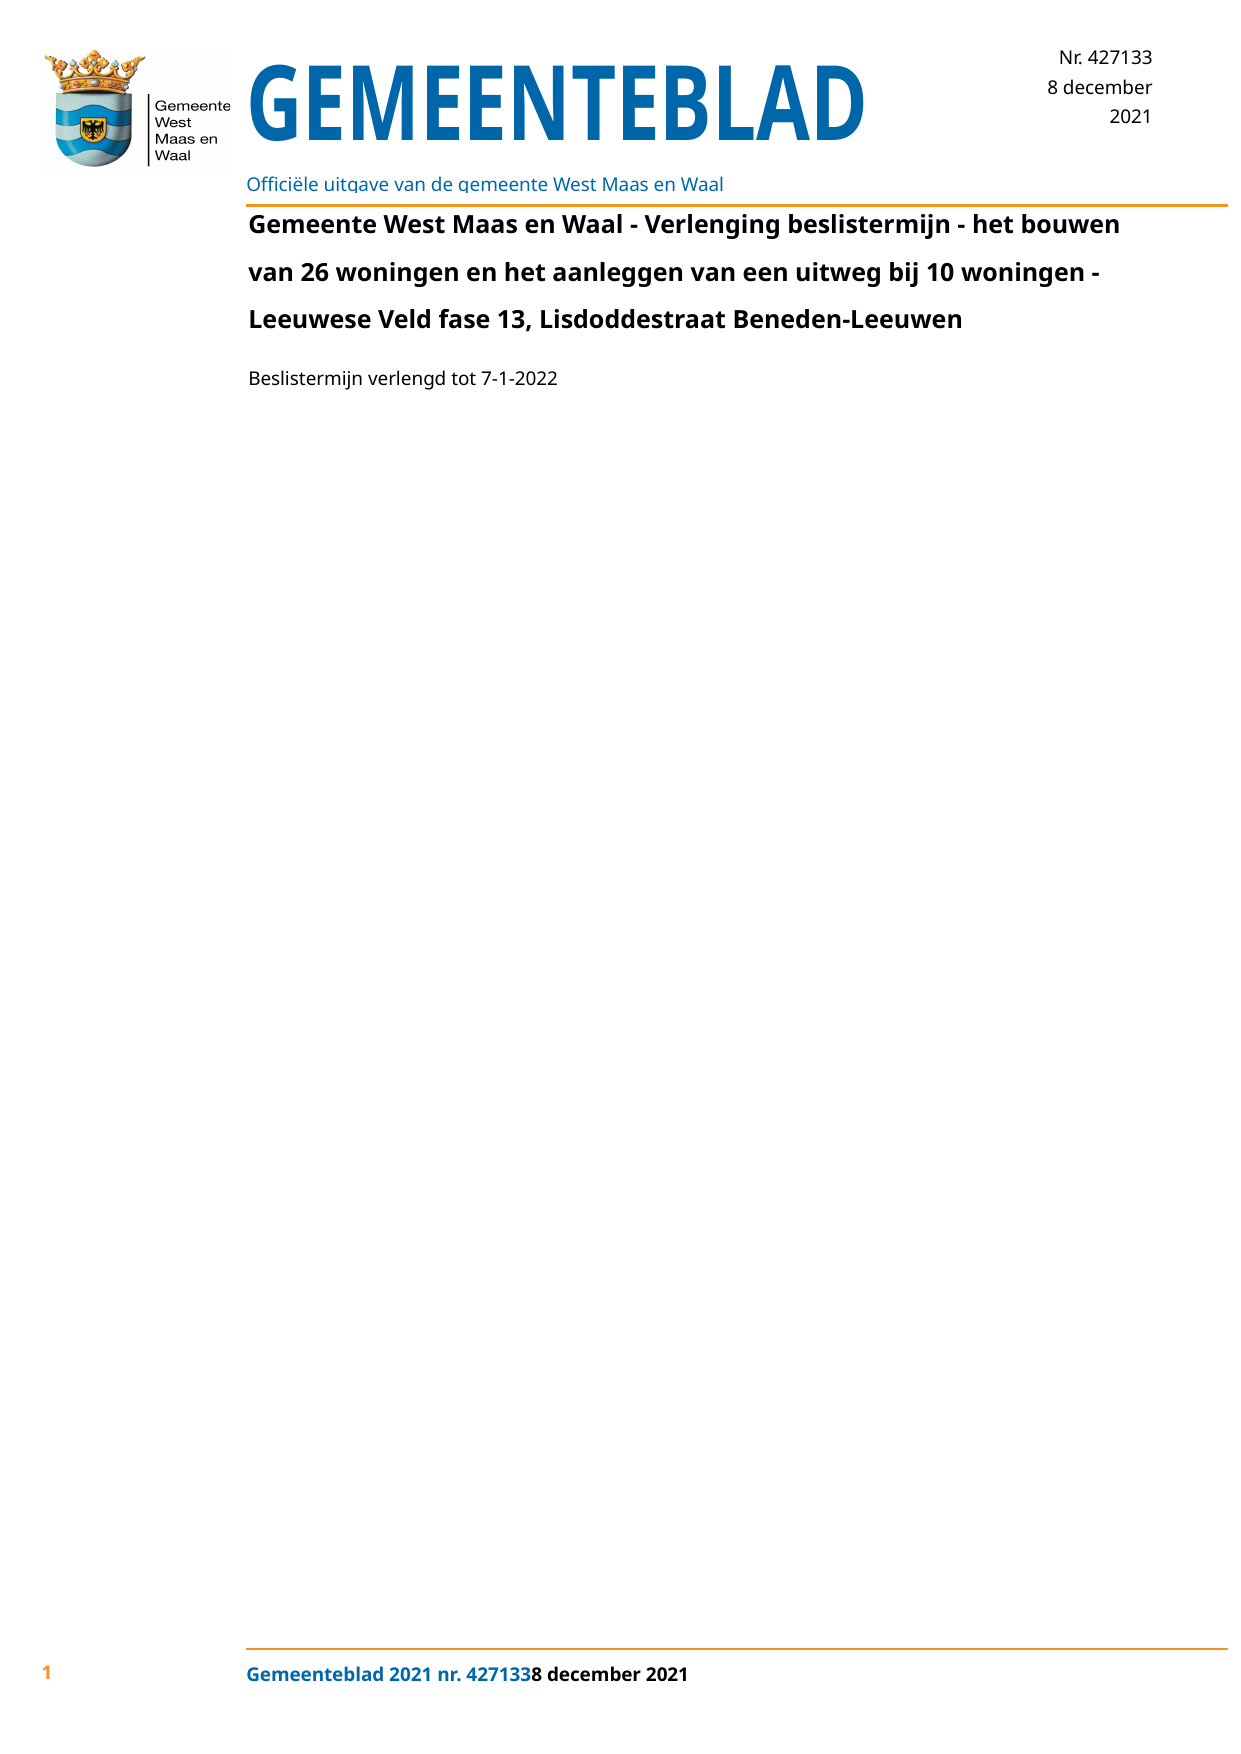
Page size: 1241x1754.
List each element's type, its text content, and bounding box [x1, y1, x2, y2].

text Gemeente West Maas en Waal - Verlenging beslistermijn - het bouwen van 26 woningen en het aanleggen van een uitweg bij 10 woningen - Leeuwese Veld fase 13, Lisdoddestraat Beneden-Leeuwen [248, 207, 1152, 336]
text Beslistermijn verlengd tot 7-1-2022 [248, 366, 1152, 391]
picture [41, 47, 231, 172]
